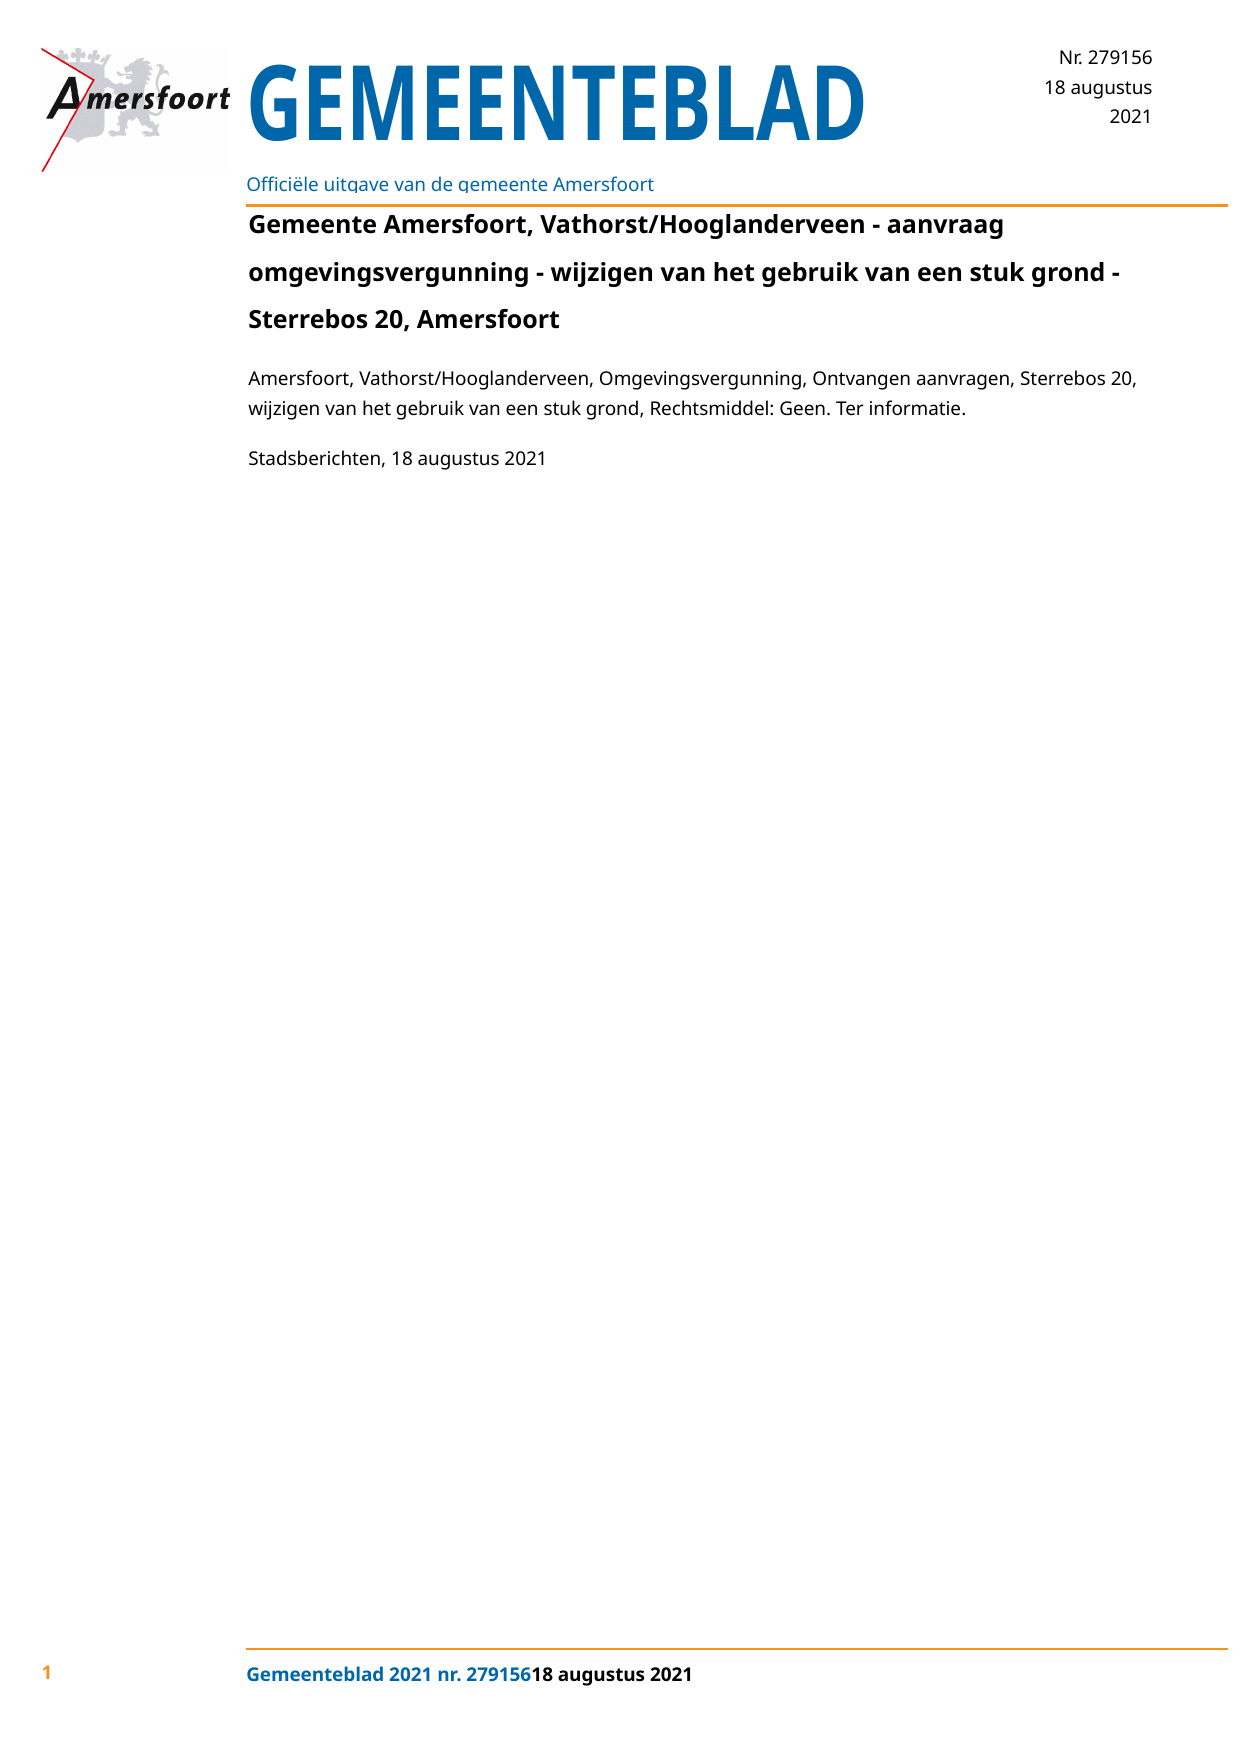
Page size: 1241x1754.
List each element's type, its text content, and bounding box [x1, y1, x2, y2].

picture [41, 47, 231, 172]
text Amersfoort, Vathorst/Hooglanderveen, Omgevingsvergunning, Ontvangen aanvragen, Sterrebos 20, wijzigen van het gebruik van een stuk grond, Rechtsmiddel: Geen. Ter informatie. [248, 366, 1152, 421]
text Gemeente Amersfoort, Vathorst/Hooglanderveen - aanvraag omgevingsvergunning - wijzigen van het gebruik van een stuk grond - Sterrebos 20, Amersfoort [248, 207, 1152, 336]
text Stadsberichten, 18 augustus 2021 [248, 446, 1152, 471]
